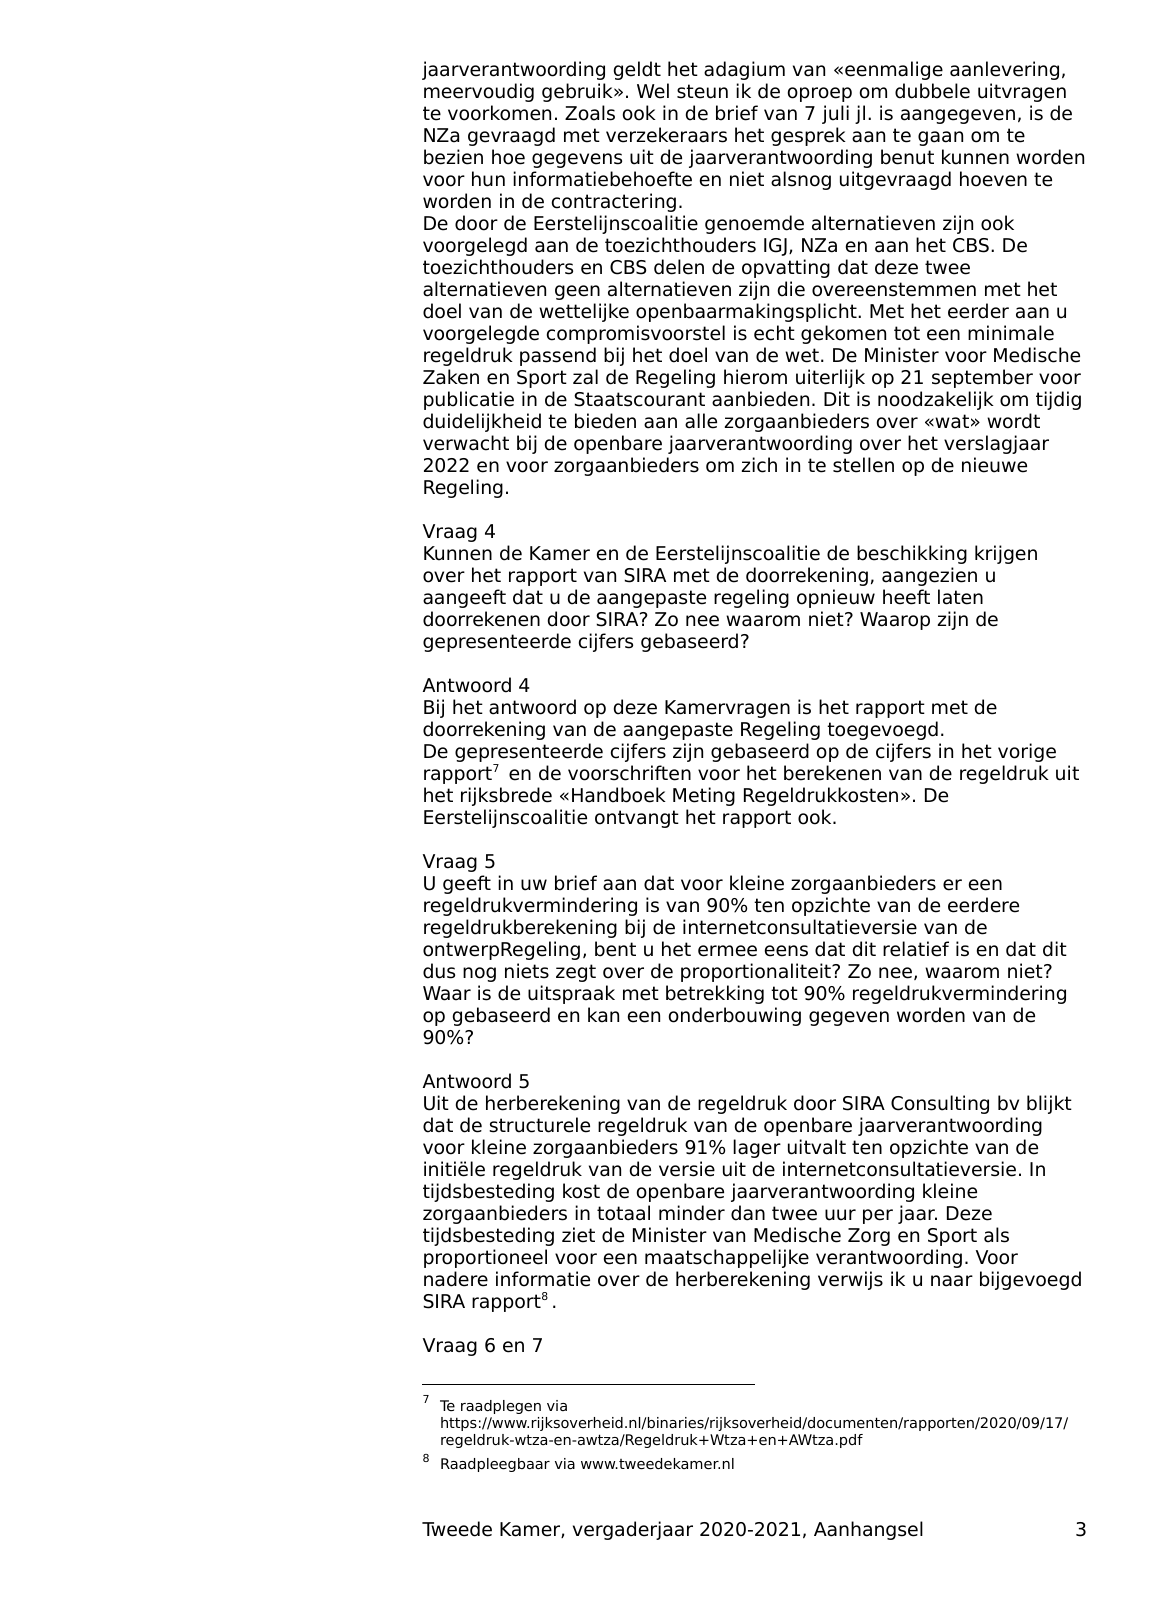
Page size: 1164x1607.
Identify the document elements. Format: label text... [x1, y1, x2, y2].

text Uit de herberekening van de regeldruk door SIRA Consulting bv blijkt dat de structurele regeldruk van de openbare jaarverantwoording voor kleine zorgaanbieders 91% lager uitvalt ten opzichte van de initiële regeldruk van de versie uit de internetconsultatieversie. In tijdsbesteding kost de openbare jaarverantwoording kleine zorgaanbieders in totaal minder dan twee uur per jaar. Deze tijdsbesteding ziet de Minister van Medische Zorg en Sport als proportioneel voor een maatschappelijke verantwoording. Voor nadere informatie over de herberekening verwijs ik u naar bijgevoegd SIRA rapport. [422, 1093, 1087, 1313]
text Vraag 4 [422, 521, 1087, 543]
text Raadpleegbaar via www.tweedekamer.nl [422, 1452, 1087, 1474]
text Antwoord 4 [422, 675, 1087, 697]
text Kunnen de Kamer en de Eerstelijnscoalitie de beschikking krijgen over het rapport van SIRA met de doorrekening, aangezien u aangeeft dat u de aangepaste regeling opnieuw heeft laten doorrekenen door SIRA? Zo nee waarom niet? Waarop zijn de gepresenteerde cijfers gebaseerd? [422, 543, 1087, 653]
text Bij het antwoord op deze Kamervragen is het rapport met de doorrekening van de aangepaste Regeling toegevoegd. [422, 697, 1087, 741]
text Antwoord 5 [422, 1071, 1087, 1093]
text jaarverantwoording geldt het adagium van «eenmalige aanlevering, meervoudig gebruik». Wel steun ik de oproep om dubbele uitvragen te voorkomen. Zoals ook in de brief van 7 juli jl. is aangegeven, is de NZa gevraagd met verzekeraars het gesprek aan te gaan om te bezien hoe gegevens uit de jaarverantwoording benut kunnen worden voor hun informatiebehoefte en niet alsnog uitgevraagd hoeven te worden in de contractering. [422, 59, 1087, 213]
text Vraag 6 en 7 [422, 1335, 1087, 1357]
text Vraag 5 [422, 851, 1087, 873]
text Te raadplegen via https://www.rijksoverheid.nl/binaries/rijksoverheid/documenten/rapporten/2020/09/17/regeldruk-wtza-en-awtza/Regeldruk+Wtza+en+AWtza.pdf [422, 1393, 1087, 1449]
text U geeft in uw brief aan dat voor kleine zorgaanbieders er een regeldrukvermindering is van 90% ten opzichte van de eerdere regeldrukberekening bij de internetconsultatieversie van de ontwerpRegeling, bent u het ermee eens dat dit relatief is en dat dit dus nog niets zegt over de proportionaliteit? Zo nee, waarom niet? Waar is de uitspraak met betrekking tot 90% regeldrukvermindering op gebaseerd en kan een onderbouwing gegeven worden van de 90%? [422, 873, 1087, 1049]
text De gepresenteerde cijfers zijn gebaseerd op de cijfers in het vorige rapport en de voorschriften voor het berekenen van de regeldruk uit het rijksbrede «Handboek Meting Regeldrukkosten». De Eerstelijnscoalitie ontvangt het rapport ook. [422, 741, 1087, 829]
text De door de Eerstelijnscoalitie genoemde alternatieven zijn ook voorgelegd aan de toezichthouders IGJ, NZa en aan het CBS. De toezichthouders en CBS delen de opvatting dat deze twee alternatieven geen alternatieven zijn die overeenstemmen met het doel van de wettelijke openbaarmakingsplicht. Met het eerder aan u voorgelegde compromisvoorstel is echt gekomen tot een minimale regeldruk passend bij het doel van de wet. De Minister voor Medische Zaken en Sport zal de Regeling hierom uiterlijk op 21 september voor publicatie in de Staatscourant aanbieden. Dit is noodzakelijk om tijdig duidelijkheid te bieden aan alle zorgaanbieders over «wat» wordt verwacht bij de openbare jaarverantwoording over het verslagjaar 2022 en voor zorgaanbieders om zich in te stellen op de nieuwe Regeling. [422, 213, 1087, 499]
